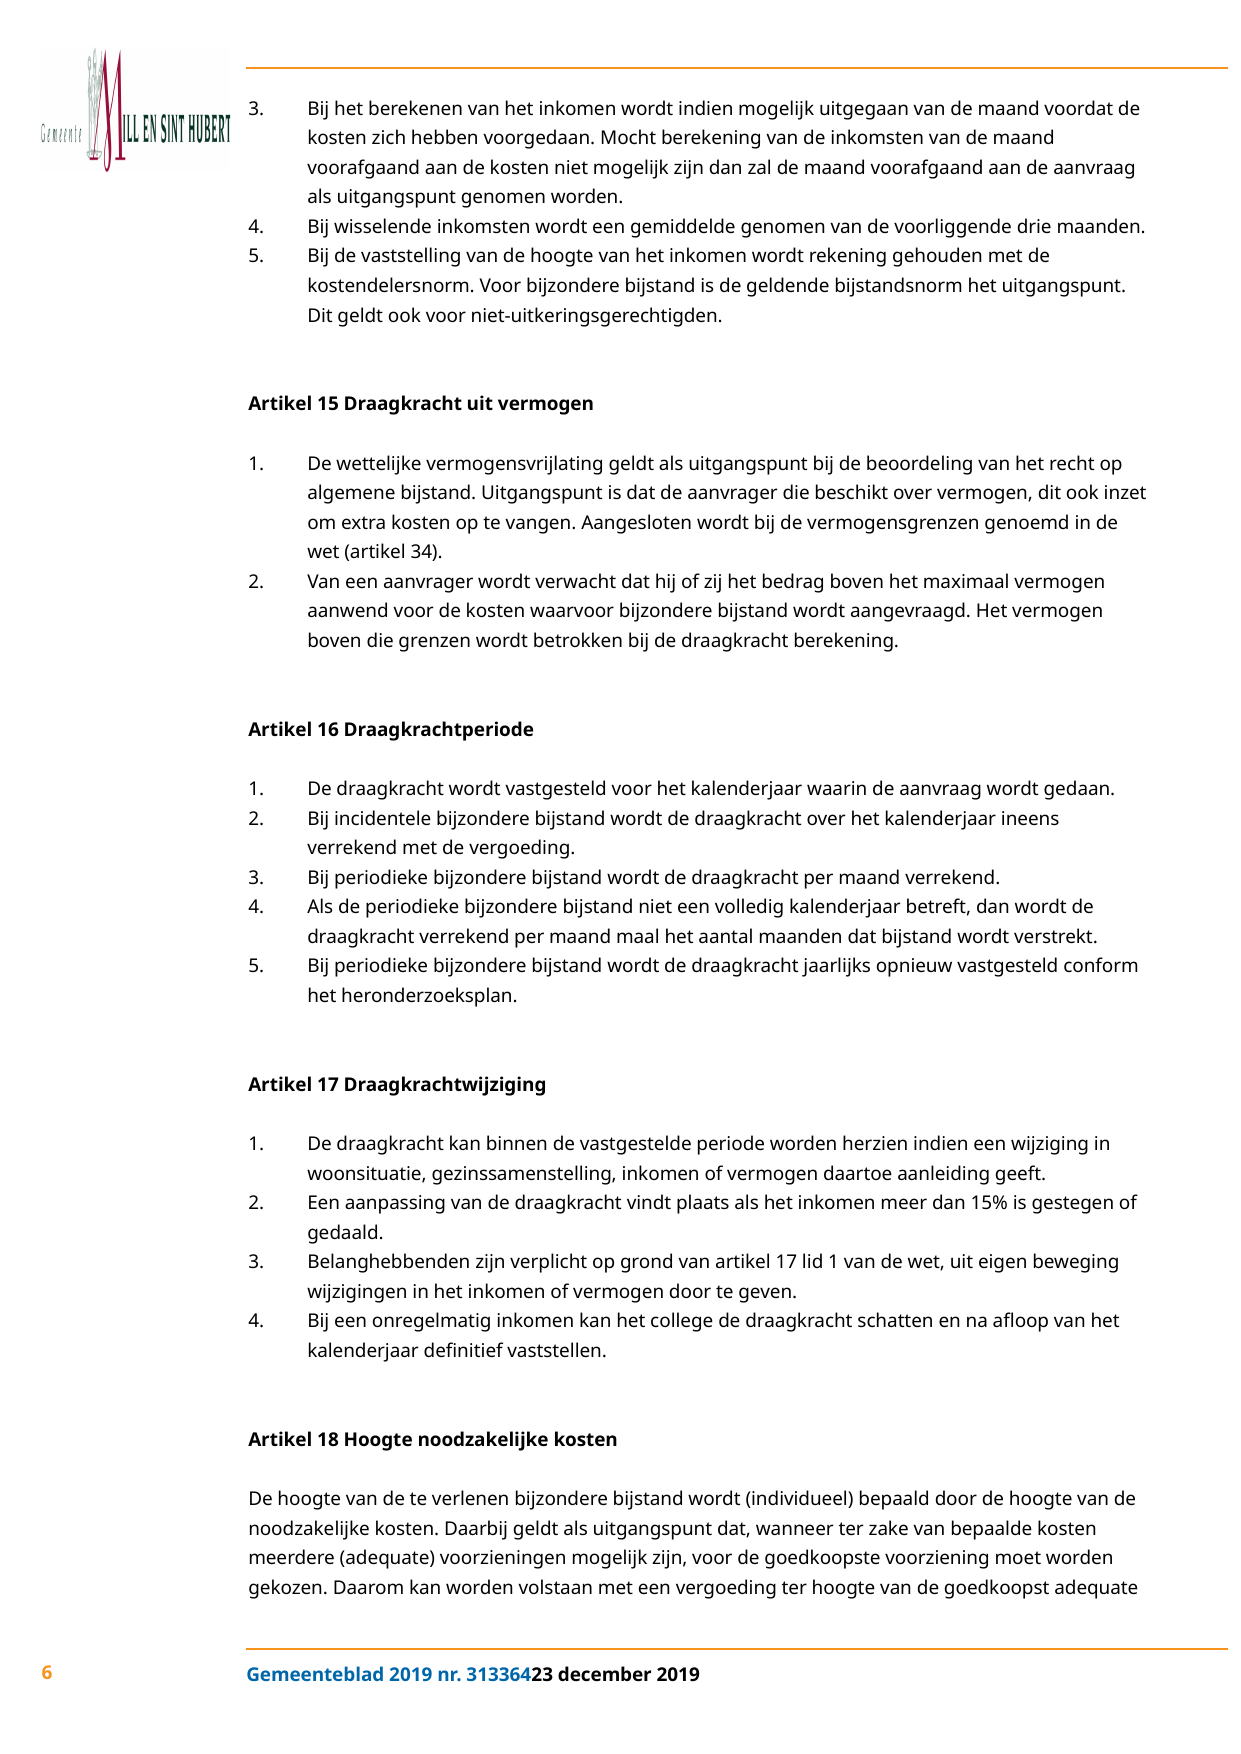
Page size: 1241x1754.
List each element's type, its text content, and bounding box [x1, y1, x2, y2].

text Artikel 18 Hoogte noodzakelijke kosten [248, 1426, 1152, 1452]
list Bij de vaststelling van de hoogte van het inkomen wordt rekening gehouden met de kostendelersnorm. Voor bijzondere bijstand is de geldende bijstandsnorm het uitgangspunt. Dit geldt ook voor niet-uitkeringsgerechtigden. [248, 243, 1152, 328]
list Bij periodieke bijzondere bijstand wordt de draagkracht jaarlijks opnieuw vastgesteld conform het heronderzoeksplan. [248, 953, 1152, 1008]
picture [41, 47, 231, 172]
list Bij periodieke bijzondere bijstand wordt de draagkracht per maand verrekend. [248, 864, 1152, 890]
list Bij wisselende inkomsten wordt een gemiddelde genomen van de voorliggende drie maanden. [248, 213, 1152, 239]
list Van een aanvrager wordt verwacht dat hij of zij het bedrag boven het maximaal vermogen aanwend voor de kosten waarvoor bijzondere bijstand wordt aangevraagd. Het vermogen boven die grenzen wordt betrokken bij de draagkracht berekening. [248, 568, 1152, 653]
text Artikel 17 Draagkrachtwijziging [248, 1071, 1152, 1097]
text Artikel 16 Draagkrachtperiode [248, 716, 1152, 742]
list Bij een onregelmatig inkomen kan het college de draagkracht schatten en na afloop van het kalenderjaar definitief vaststellen. [248, 1308, 1152, 1363]
text De hoogte van de te verlenen bijzondere bijstand wordt (individueel) bepaald door de hoogte van de noodzakelijke kosten. Daarbij geldt als uitgangspunt dat, wanneer ter zake van bepaalde kosten meerdere (adequate) voorzieningen mogelijk zijn, voor de goedkoopste voorziening moet worden gekozen. Daarom kan worden volstaan met een vergoeding ter hoogte van de goedkoopst adequate [248, 1485, 1152, 1600]
list Als de periodieke bijzondere bijstand niet een volledig kalenderjaar betreft, dan wordt de draagkracht verrekend per maand maal het aantal maanden dat bijstand wordt verstrekt. [248, 893, 1152, 949]
list Bij incidentele bijzondere bijstand wordt de draagkracht over het kalenderjaar ineens verrekend met de vergoeding. [248, 805, 1152, 860]
list Belanghebbenden zijn verplicht op grond van artikel 17 lid 1 van de wet, uit eigen beweging wijzigingen in het inkomen of vermogen door te geven. [248, 1248, 1152, 1304]
list Bij het berekenen van het inkomen wordt indien mogelijk uitgegaan van de maand voordat de kosten zich hebben voorgedaan. Mocht berekening van de inkomsten van de maand voorafgaand aan de kosten niet mogelijk zijn dan zal de maand voorafgaand aan de aanvraag als uitgangspunt genomen worden. [248, 95, 1152, 209]
list De wettelijke vermogensvrijlating geldt als uitgangspunt bij de beoordeling van het recht op algemene bijstand. Uitgangspunt is dat de aanvrager die beschikt over vermogen, dit ook inzet om extra kosten op te vangen. Aangesloten wordt bij de vermogensgrenzen genoemd in de wet (artikel 34). [248, 450, 1152, 564]
text Artikel 15 Draagkracht uit vermogen [248, 391, 1152, 416]
list De draagkracht wordt vastgesteld voor het kalenderjaar waarin de aanvraag wordt gedaan. [248, 775, 1152, 801]
list Een aanpassing van de draagkracht vindt plaats als het inkomen meer dan 15% is gestegen of gedaald. [248, 1189, 1152, 1245]
list De draagkracht kan binnen de vastgestelde periode worden herzien indien een wijziging in woonsituatie, gezinssamenstelling, inkomen of vermogen daartoe aanleiding geeft. [248, 1130, 1152, 1186]
